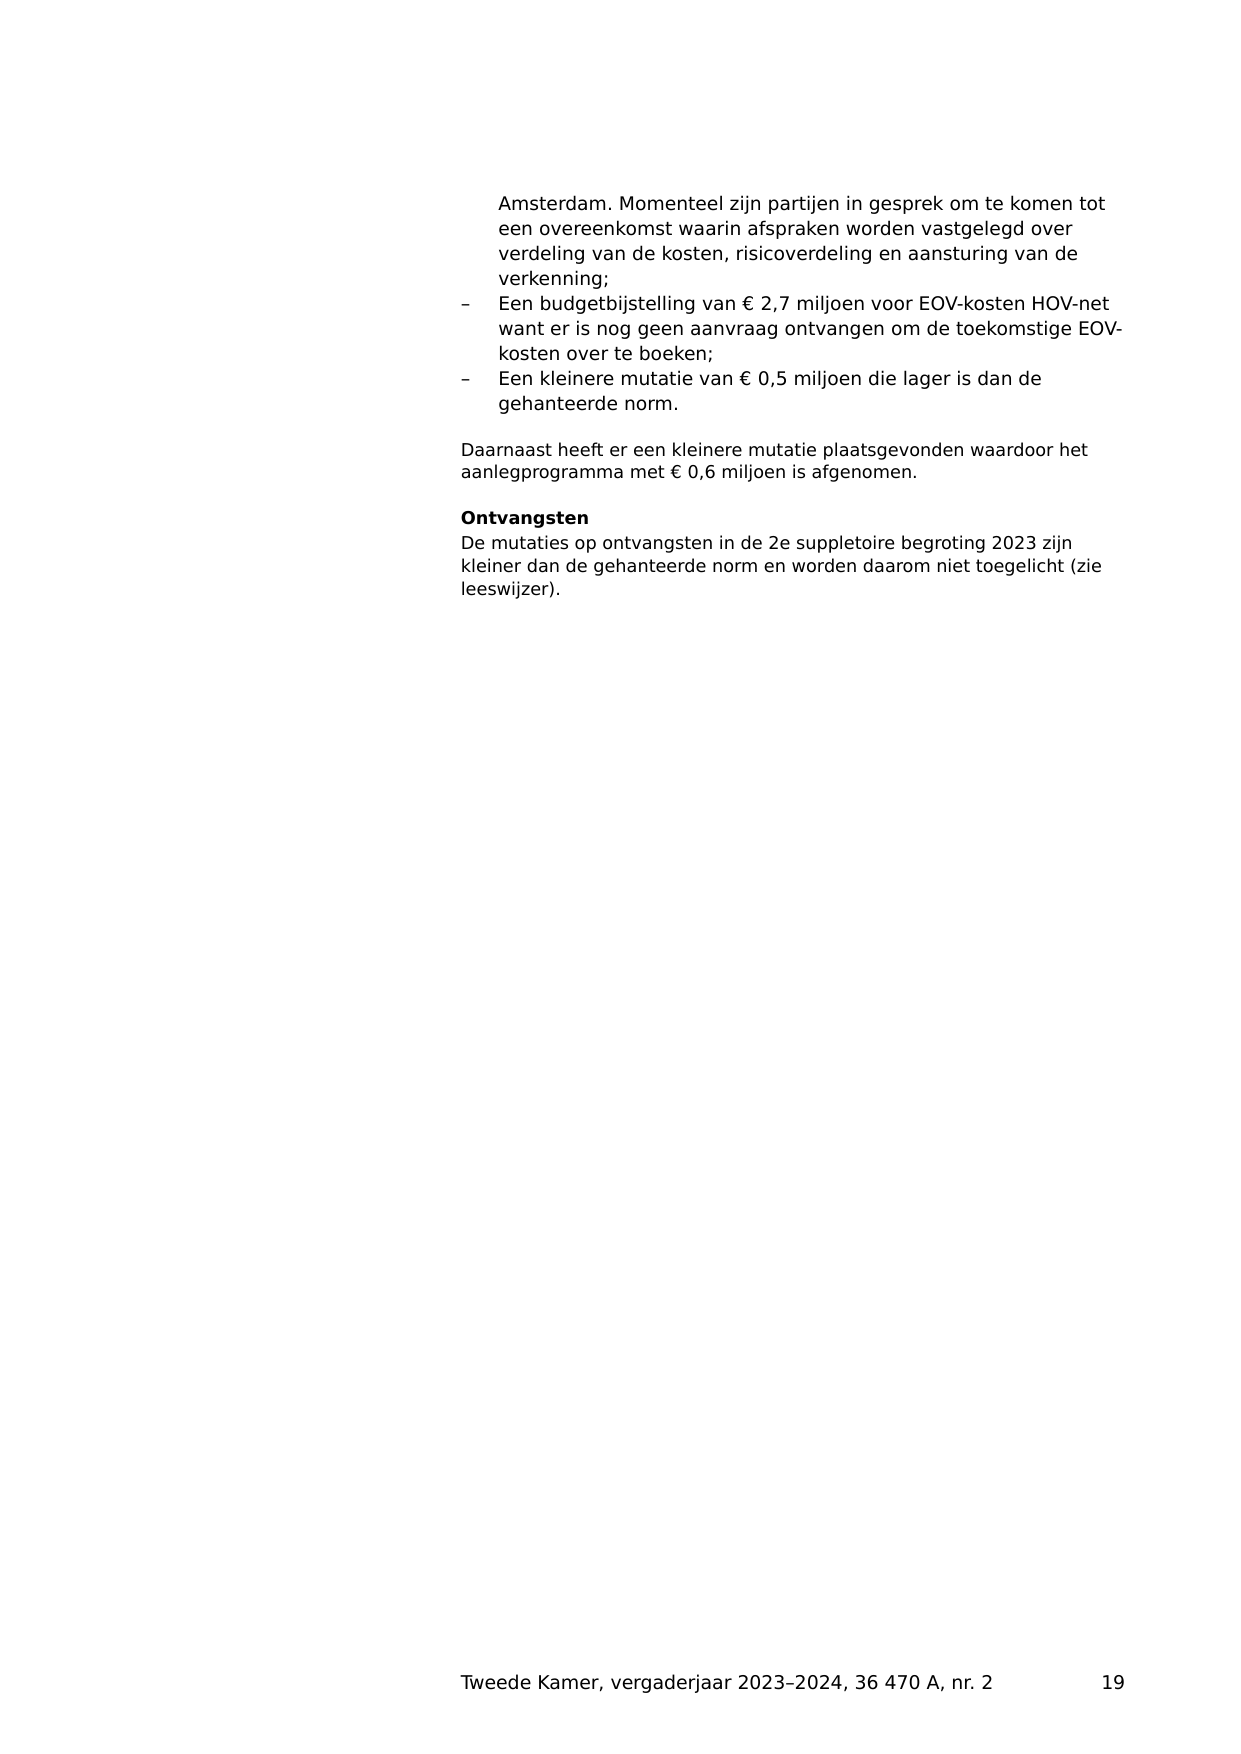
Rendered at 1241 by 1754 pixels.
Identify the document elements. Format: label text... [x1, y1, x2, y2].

list Een budgetbijstelling van € 2,7 miljoen voor EOV-kosten HOV-net want er is nog geen aanvraag ontvangen om de toekomstige EOV-kosten over te boeken; [461, 291, 1125, 366]
list Een kleinere mutatie van € 0,5 miljoen die lager is dan de gehanteerde norm. [461, 366, 1125, 416]
list Amsterdam. Momenteel zijn partijen in gesprek om te komen tot een overeenkomst waarin afspraken worden vastgelegd over verdeling van de kosten, risicoverdeling en aansturing van de verkenning; [461, 191, 1125, 291]
text Daarnaast heeft er een kleinere mutatie plaatsgevonden waardoor het aanlegprogramma met € 0,6 miljoen is afgenomen. [461, 438, 1125, 483]
text Ontvangsten [461, 506, 1125, 529]
text De mutaties op ontvangsten in de 2e suppletoire begroting 2023 zijn kleiner dan de gehanteerde norm en worden daarom niet toegelicht (zie leeswijzer). [461, 531, 1125, 600]
